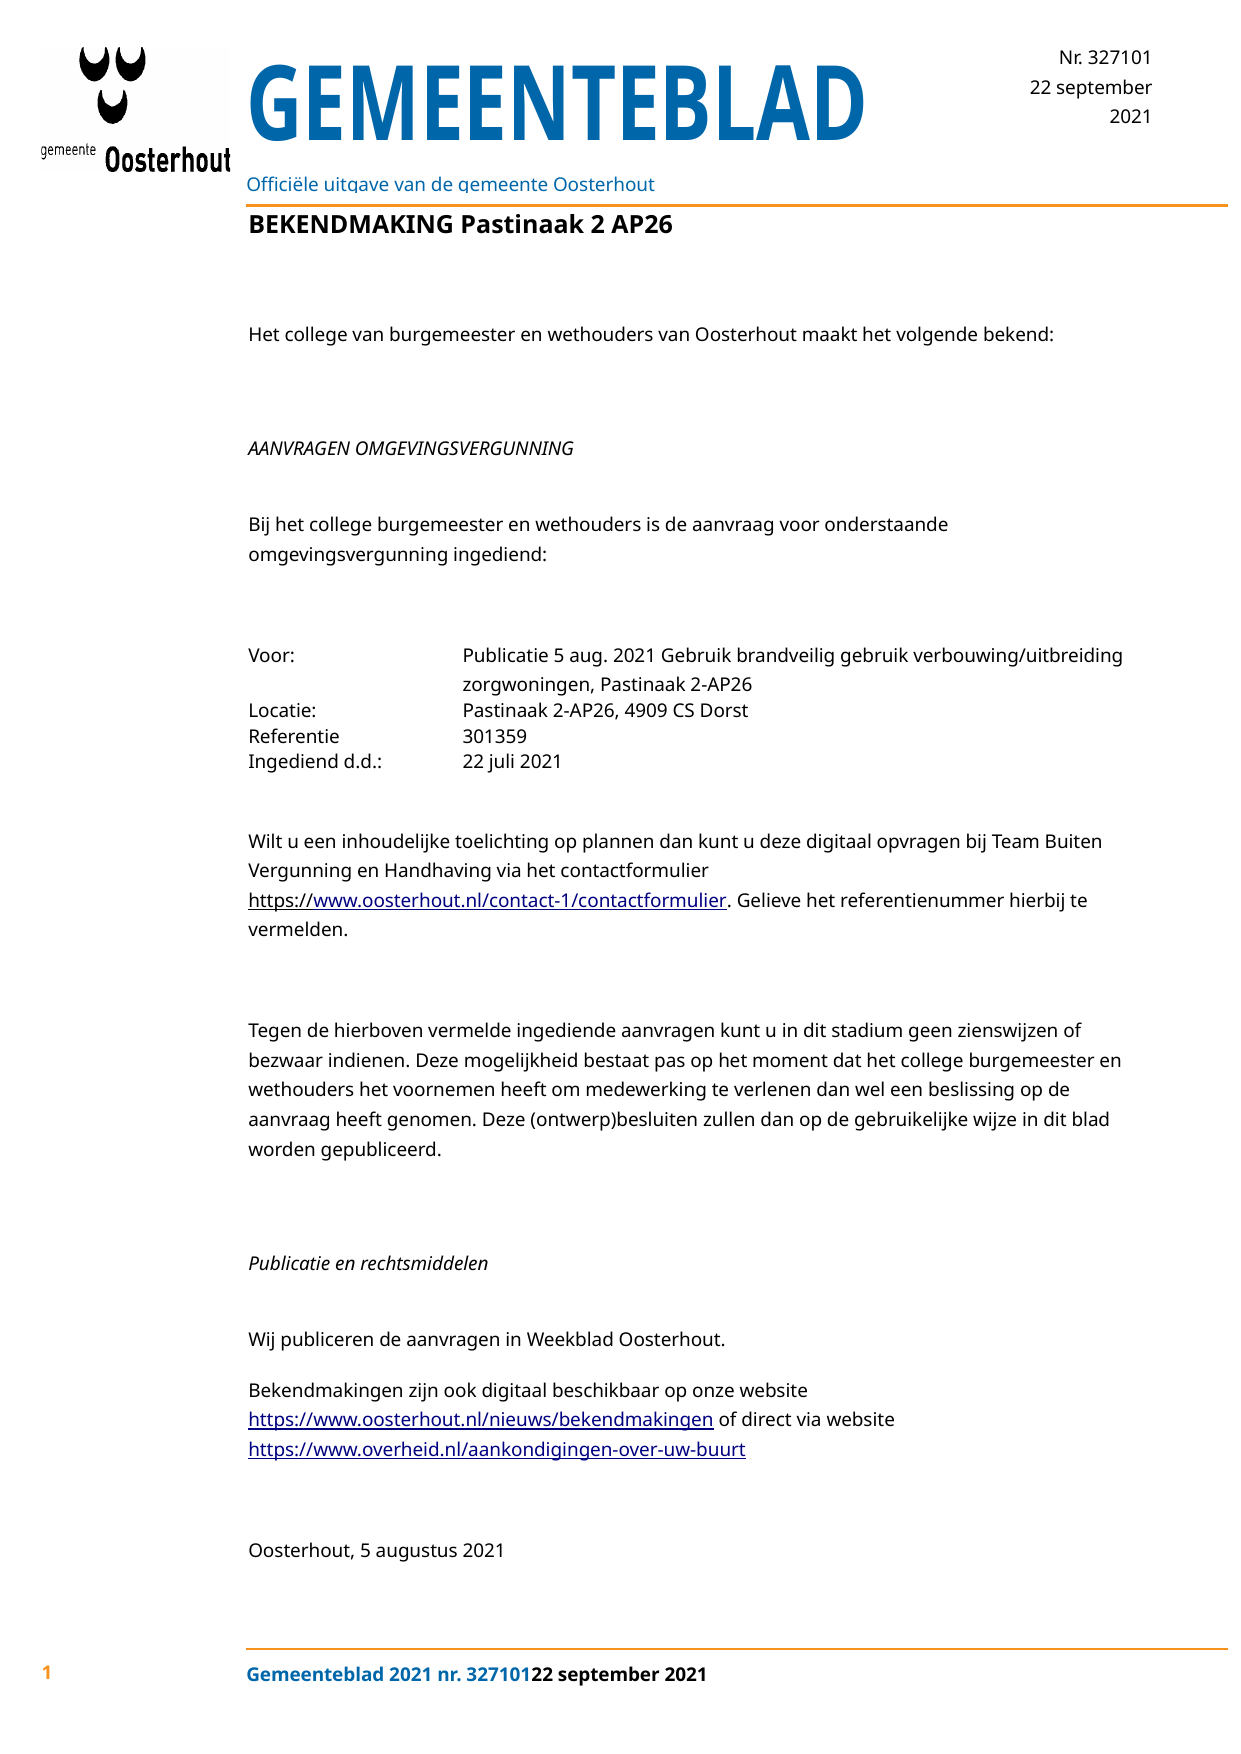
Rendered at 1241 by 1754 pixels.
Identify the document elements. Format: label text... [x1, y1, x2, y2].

table_cell Ingediend d.d.: [248, 749, 462, 774]
text Wij publiceren de aanvragen in Weekblad Oosterhout. [248, 1326, 1152, 1352]
text Wilt u een inhoudelijke toelichting op plannen dan kunt u deze digitaal opvragen bij Team Buiten Vergunning en Handhaving via het contactformulier https://www.oosterhout.nl/contact-1/contactformulier. Gelieve het referentienummer hierbij te vermelden. [248, 828, 1152, 942]
table_cell 22 juli 2021 [462, 749, 1152, 774]
picture [41, 47, 231, 172]
text Tegen de hierboven vermelde ingediende aanvragen kunt u in dit stadium geen zienswijzen of bezwaar indienen. Deze mogelijkheid bestaat pas op het moment dat het college burgemeester en wethouders het voornemen heeft om medewerking te verlenen dan wel een beslissing op de aanvraag heeft genomen. Deze (ontwerp)besluiten zullen dan op de gebruikelijke wijze in dit blad worden gepubliceerd. [248, 1017, 1152, 1162]
text Bij het college burgemeester en wethouders is de aanvraag voor onderstaande omgevingsvergunning ingediend: [248, 511, 1152, 567]
text Het college van burgemeester en wethouders van Oosterhout maakt het volgende bekend: [248, 321, 1152, 346]
table_cell 301359 [462, 723, 1152, 748]
text BEKENDMAKING Pastinaak 2 AP26 [248, 207, 1152, 241]
table_cell Locatie: [248, 697, 462, 723]
table_header Publicatie 5 aug. 2021 Gebruik brandveilig gebruik verbouwing/uitbreiding zorgwoningen, Pastinaak 2-AP26 [462, 642, 1152, 697]
table_cell Referentie [248, 723, 462, 748]
text AANVRAGEN OMGEVINGSVERGUNNING [248, 435, 1152, 461]
text Bekendmakingen zijn ook digitaal beschikbaar op onze website https://www.oosterhout.nl/nieuws/bekendmakingen of direct via website https://www.overheid.nl/aankondigingen-over-uw-buurt [248, 1377, 1152, 1462]
table_cell Pastinaak 2-AP26, 4909 CS Dorst [462, 697, 1152, 723]
text Oosterhout, 5 augustus 2021 [248, 1537, 1152, 1562]
text Publicatie en rechtsmiddelen [248, 1250, 1152, 1276]
table_header Voor: [248, 642, 462, 697]
